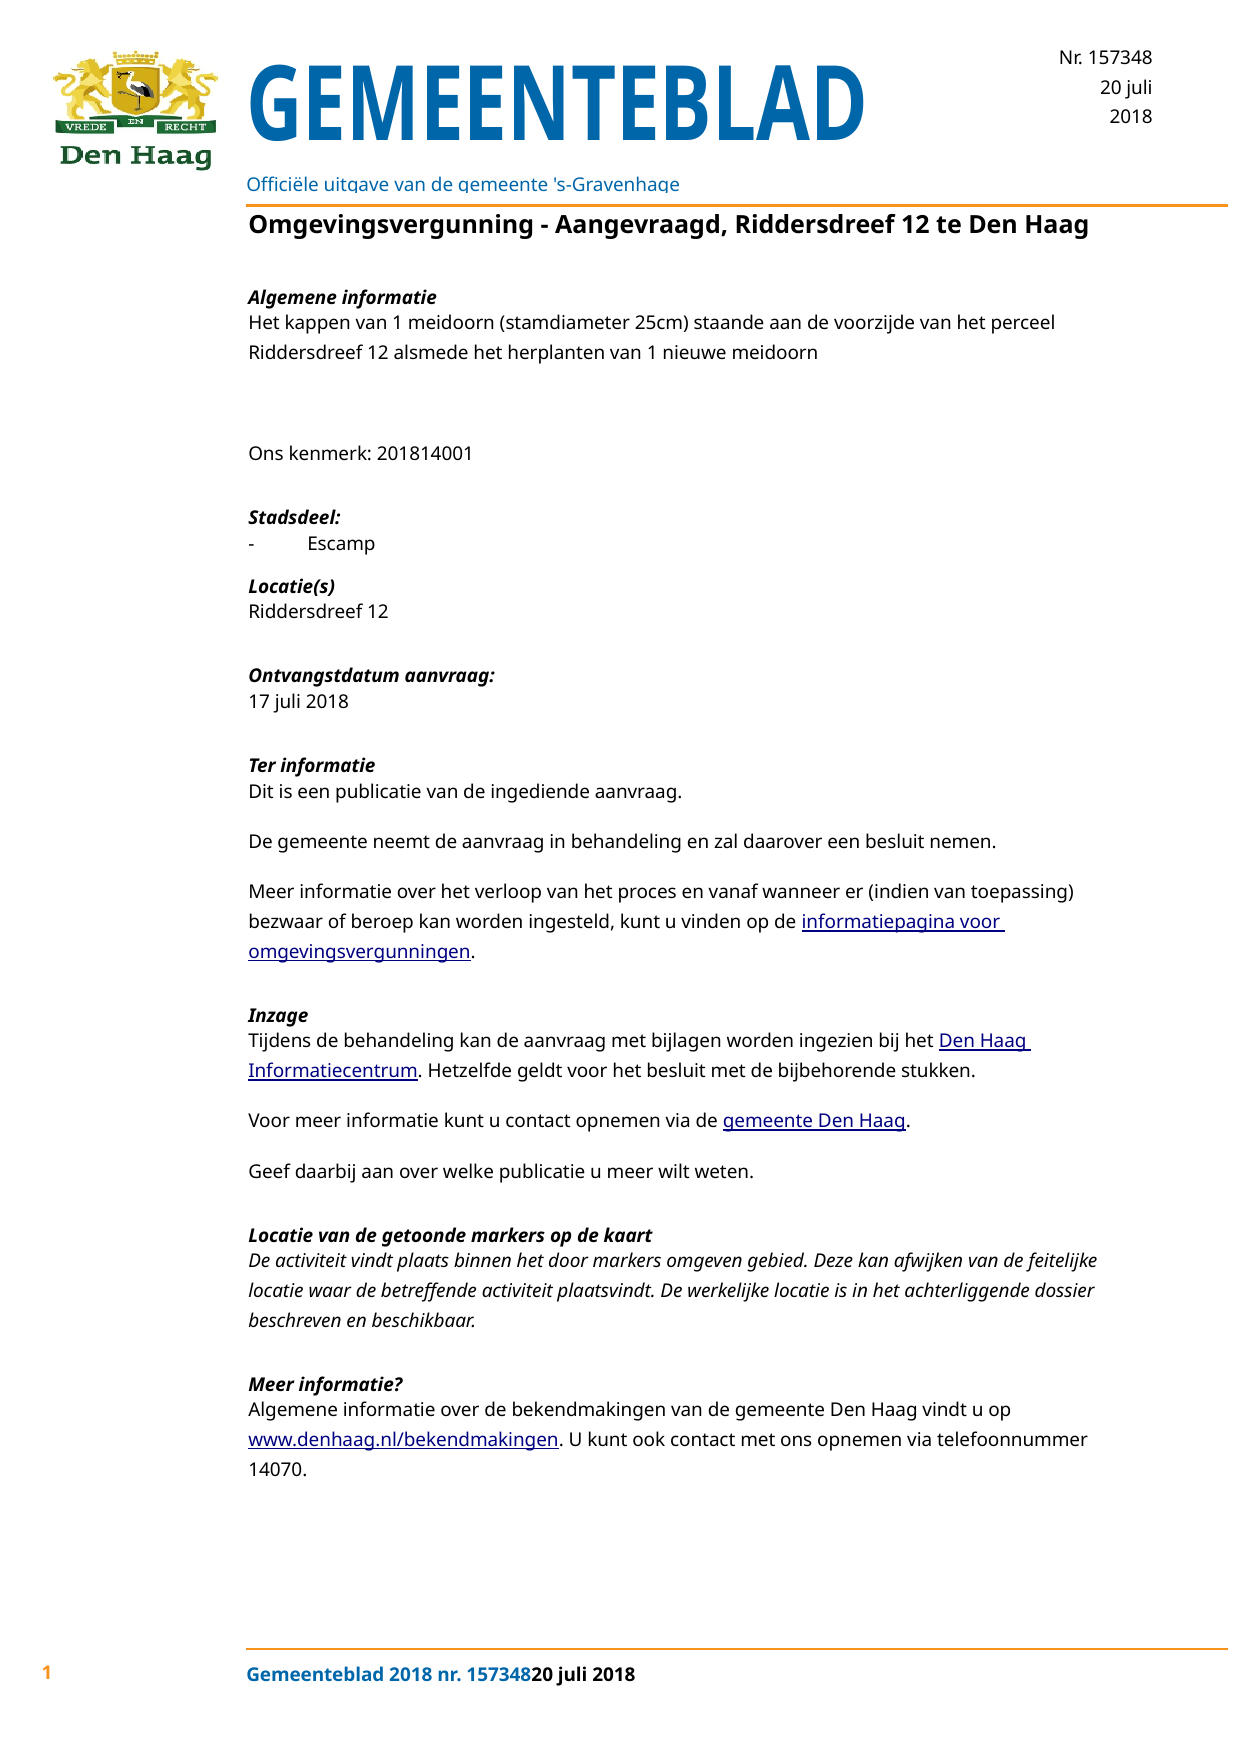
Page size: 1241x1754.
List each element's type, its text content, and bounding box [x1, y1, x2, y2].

text Het kappen van 1 meidoorn (stamdiameter 25cm) staande aan de voorzijde van het perceel Riddersdreef 12 alsmede het herplanten van 1 nieuwe meidoorn [248, 309, 1152, 365]
picture [41, 47, 231, 172]
text Meer informatie over het verloop van het proces en vanaf wanneer er (indien van toepassing) bezwaar of beroep kan worden ingesteld, kunt u vinden op de informatiepagina voor omgevingsvergunningen. [248, 879, 1152, 964]
text Meer informatie? [248, 1371, 1152, 1397]
text Riddersdreef 12 [248, 598, 1152, 624]
text De gemeente neemt de aanvraag in behandeling en zal daarover een besluit nemen. [248, 828, 1152, 854]
text Algemene informatie over de bekendmakingen van de gemeente Den Haag vindt u op www.denhaag.nl/bekendmakingen. U kunt ook contact met ons opnemen via telefoonnummer 14070. [248, 1397, 1152, 1481]
text De activiteit vindt plaats binnen het door markers omgeven gebied. Deze kan afwijken van de feitelijke locatie waar de betreffende activiteit plaatsvindt. De werkelijke locatie is in het achterliggende dossier beschreven en beschikbaar. [248, 1248, 1152, 1333]
list Escamp [248, 530, 1152, 555]
text Ter informatie [248, 752, 1152, 778]
text Stadsdeel: [248, 504, 1152, 530]
text Omgevingsvergunning - Aangevraagd, Riddersdreef 12 te Den Haag [248, 207, 1152, 241]
text Ons kenmerk: 201814001 [248, 440, 1152, 466]
text Voor meer informatie kunt u contact opnemen via de gemeente Den Haag. [248, 1108, 1152, 1133]
text Geef daarbij aan over welke publicatie u meer wilt weten. [248, 1158, 1152, 1184]
text 17 juli 2018 [248, 688, 1152, 714]
text Algemene informatie [248, 284, 1152, 309]
text Tijdens de behandeling kan de aanvraag met bijlagen worden ingezien bij het Den Haag Informatiecentrum. Hetzelfde geldt voor het besluit met de bijbehorende stukken. [248, 1028, 1152, 1083]
text Ontvangstdatum aanvraag: [248, 662, 1152, 688]
text Locatie van de getoonde markers op de kaart [248, 1222, 1152, 1248]
text Locatie(s) [248, 573, 1152, 598]
text Dit is een publicatie van de ingediende aanvraag. [248, 778, 1152, 804]
text Inzage [248, 1002, 1152, 1028]
